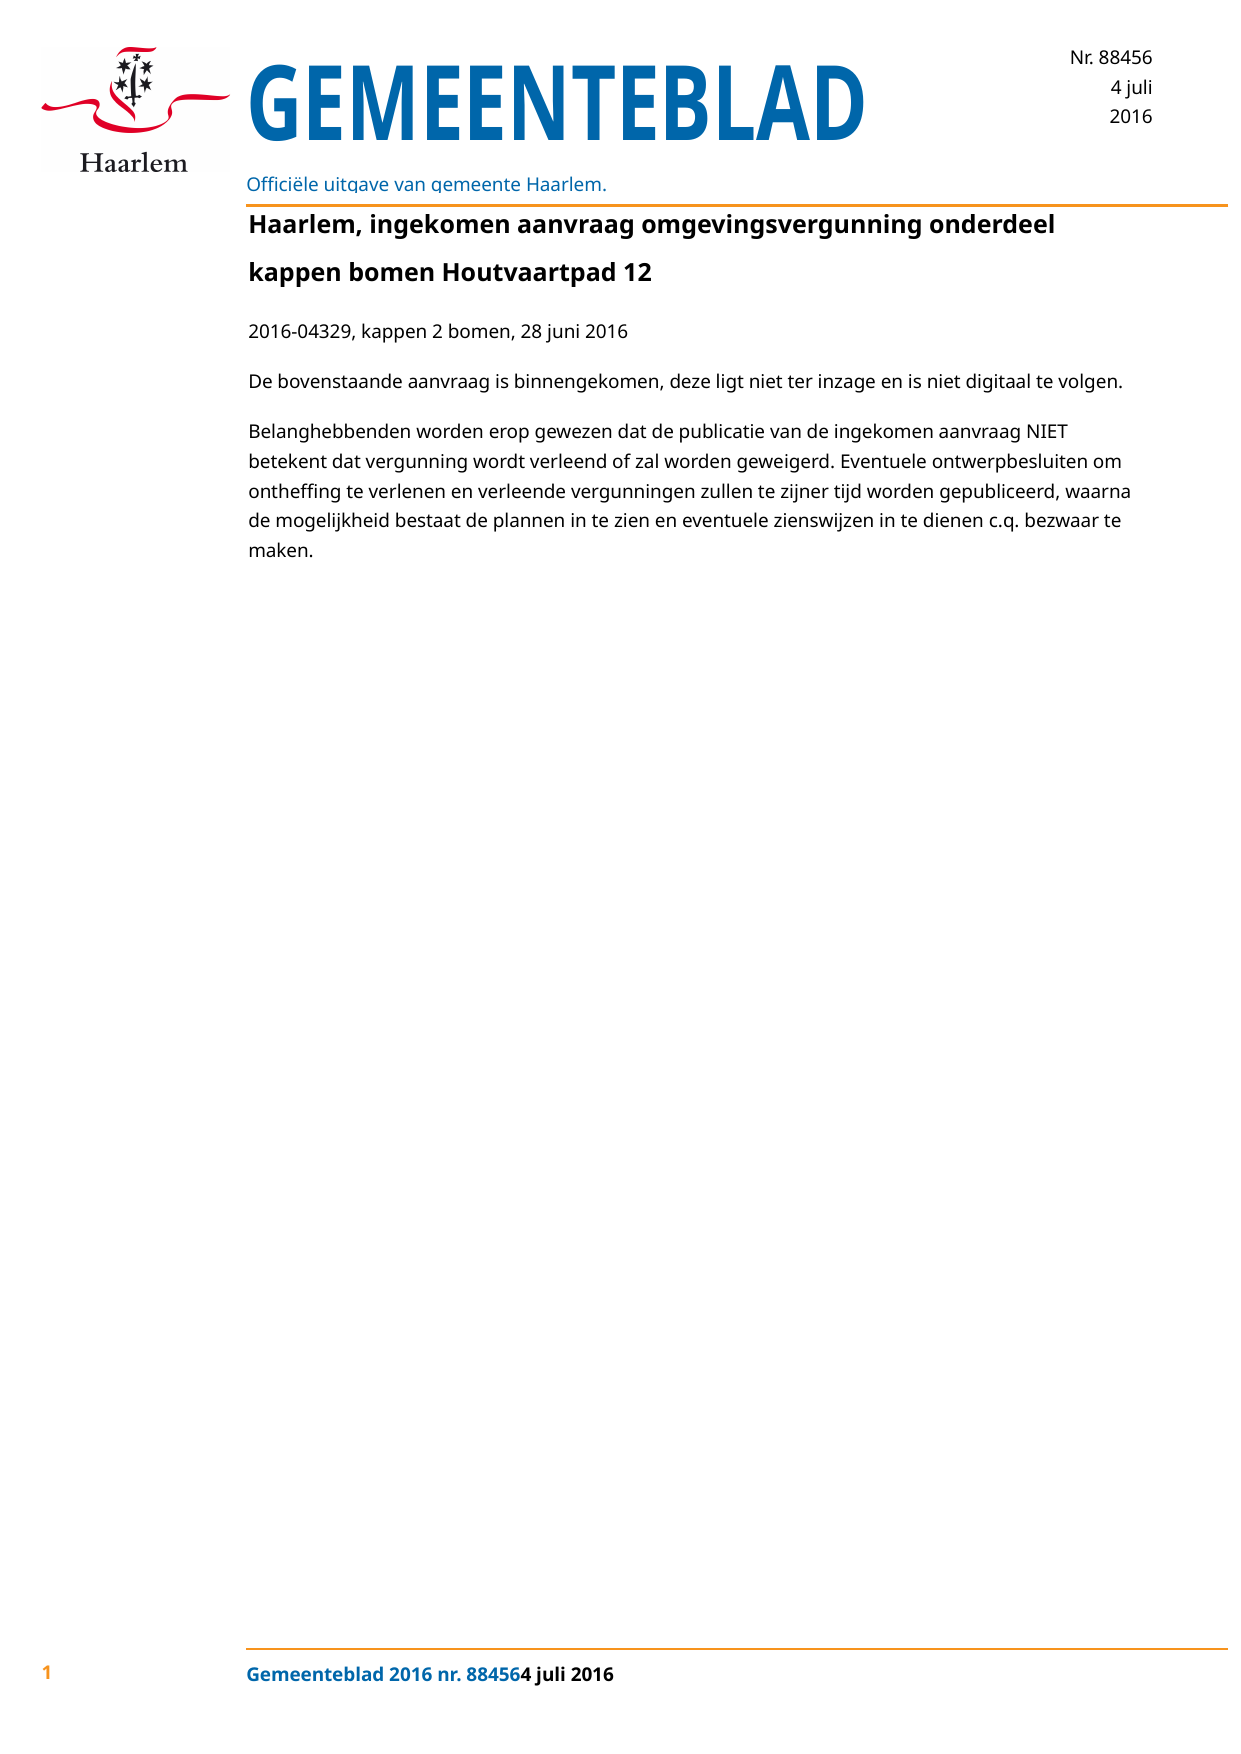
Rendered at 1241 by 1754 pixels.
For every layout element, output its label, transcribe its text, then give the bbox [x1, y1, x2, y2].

text Belanghebbenden worden erop gewezen dat de publicatie van de ingekomen aanvraag NIET betekent dat vergunning wordt verleend of zal worden geweigerd. Eventuele ontwerpbesluiten om ontheffing te verlenen en verleende vergunningen zullen te zijner tijd worden gepubliceerd, waarna de mogelijkheid bestaat de plannen in te zien en eventuele zienswijzen in te dienen c.q. bezwaar te maken. [248, 419, 1152, 563]
picture [41, 47, 231, 172]
text De bovenstaande aanvraag is binnengekomen, deze ligt niet ter inzage en is niet digitaal te volgen. [248, 368, 1152, 394]
text Haarlem, ingekomen aanvraag omgevingsvergunning onderdeel kappen bomen Houtvaartpad 12 [248, 207, 1152, 288]
text 2016-04329, kappen 2 bomen, 28 juni 2016 [248, 318, 1152, 344]
